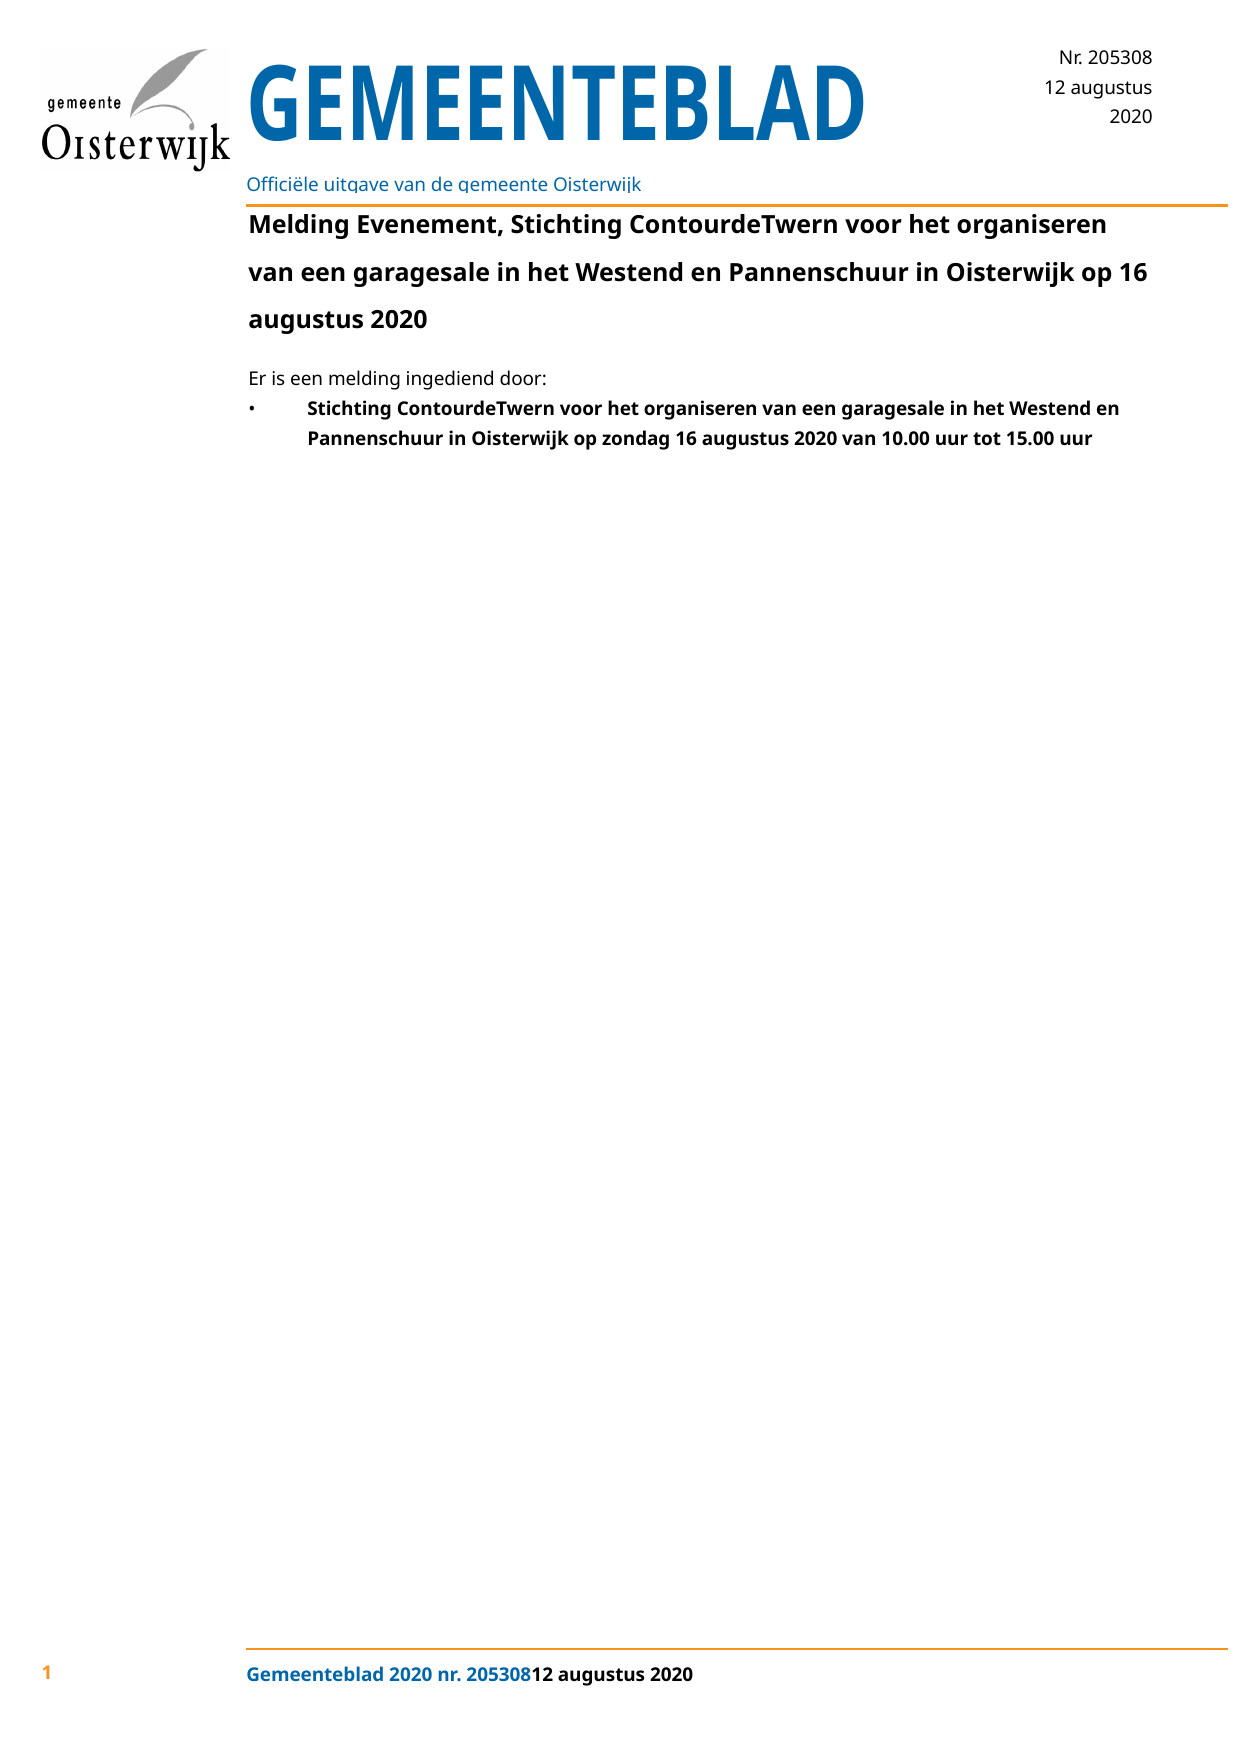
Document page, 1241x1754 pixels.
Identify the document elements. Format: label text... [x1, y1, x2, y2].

text Er is een melding ingediend door: [248, 366, 1152, 391]
picture [41, 47, 231, 172]
list Stichting ContourdeTwern voor het organiseren van een garagesale in het Westend en Pannenschuur in Oisterwijk op zondag 16 augustus 2020 van 10.00 uur tot 15.00 uur [248, 395, 1152, 450]
text Melding Evenement, Stichting ContourdeTwern voor het organiseren van een garagesale in het Westend en Pannenschuur in Oisterwijk op 16 augustus 2020 [248, 207, 1152, 336]
